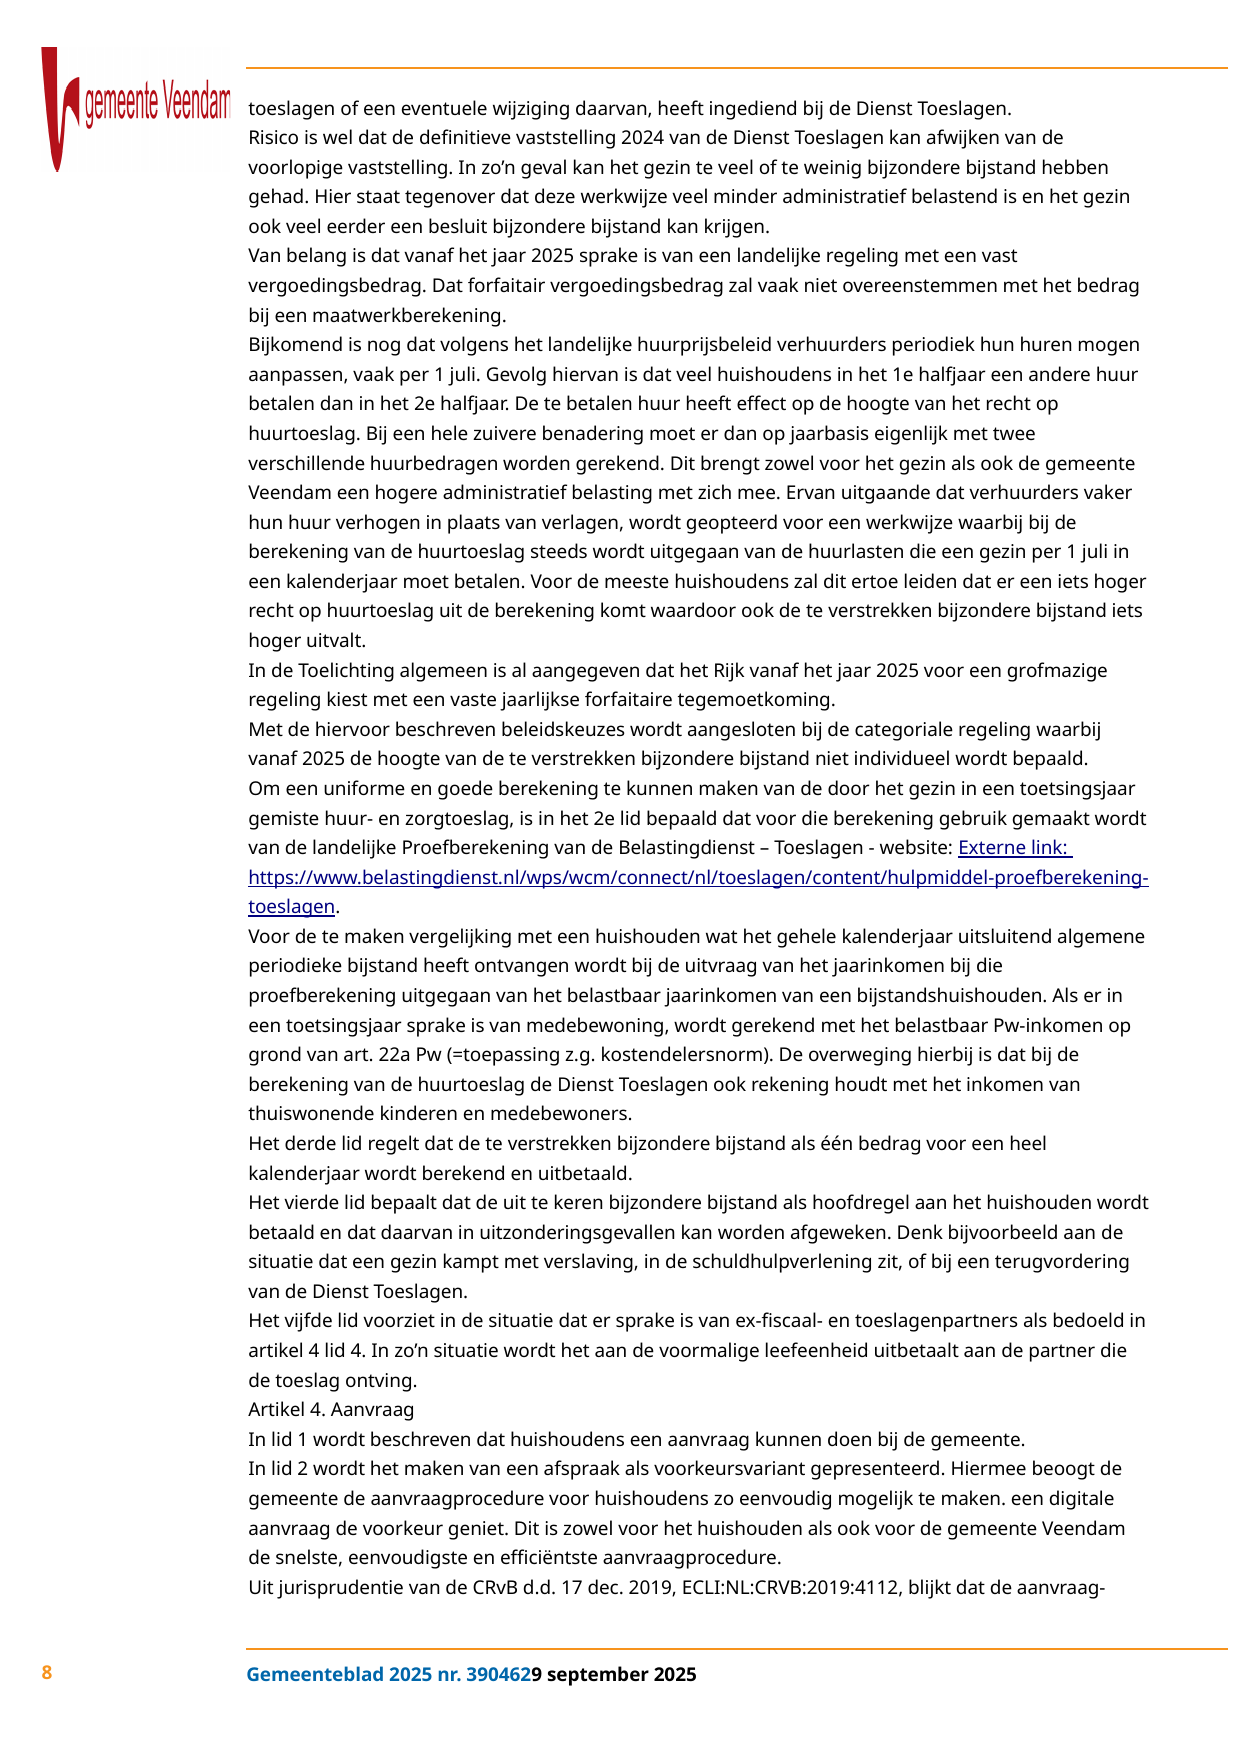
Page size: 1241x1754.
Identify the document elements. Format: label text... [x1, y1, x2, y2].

text In lid 2 wordt het maken van een afspraak als voorkeursvariant gepresenteerd. Hiermee beoogt de gemeente de aanvraagprocedure voor huishoudens zo eenvoudig mogelijk te maken. een digitale aanvraag de voorkeur geniet. Dit is zowel voor het huishouden als ook voor de gemeente Veendam de snelste, eenvoudigste en efficiëntste aanvraagprocedure. [248, 1456, 1152, 1570]
text In de Toelichting algemeen is al aangegeven dat het Rijk vanaf het jaar 2025 voor een grofmazige regeling kiest met een vaste jaarlijkse forfaitaire tegemoetkoming. [248, 657, 1152, 712]
text Artikel 4. Aanvraag [248, 1396, 1152, 1422]
text Het vijfde lid voorziet in de situatie dat er sprake is van ex-fiscaal- en toeslagenpartners als bedoeld in artikel 4 lid 4. In zo’n situatie wordt het aan de voormalige leefeenheid uitbetaalt aan de partner die de toeslag ontving. [248, 1308, 1152, 1393]
text toeslagen of een eventuele wijziging daarvan, heeft ingediend bij de Dienst Toeslagen. [248, 95, 1152, 121]
text Om een uniforme en goede berekening te kunnen maken van de door het gezin in een toetsingsjaar gemiste huur- en zorgtoeslag, is in het 2e lid bepaald dat voor die berekening gebruik gemaakt wordt van de landelijke Proefberekening van de Belastingdienst – Toeslagen - website: Externe link: https://www.belastingdienst.nl/wps/wcm/connect/nl/toeslagen/content/hulpmiddel-proefberekening-toeslagen. [248, 775, 1152, 919]
text Het derde lid regelt dat de te verstrekken bijzondere bijstand als één bedrag voor een heel kalenderjaar wordt berekend en uitbetaald. [248, 1130, 1152, 1186]
text Met de hiervoor beschreven beleidskeuzes wordt aangesloten bij de categoriale regeling waarbij vanaf 2025 de hoogte van de te verstrekken bijzondere bijstand niet individueel wordt bepaald. [248, 716, 1152, 771]
text Bijkomend is nog dat volgens het landelijke huurprijsbeleid verhuurders periodiek hun huren mogen aanpassen, vaak per 1 juli. Gevolg hiervan is dat veel huishoudens in het 1e halfjaar een andere huur betalen dan in het 2e halfjaar. De te betalen huur heeft effect op de hoogte van het recht op huurtoeslag. Bij een hele zuivere benadering moet er dan op jaarbasis eigenlijk met twee verschillende huurbedragen worden gerekend. Dit brengt zowel voor het gezin als ook de gemeente Veendam een hogere administratief belasting met zich mee. Ervan uitgaande dat verhuurders vaker hun huur verhogen in plaats van verlagen, wordt geopteerd voor een werkwijze waarbij bij de berekening van de huurtoeslag steeds wordt uitgegaan van de huurlasten die een gezin per 1 juli in een kalenderjaar moet betalen. Voor de meeste huishoudens zal dit ertoe leiden dat er een iets hoger recht op huurtoeslag uit de berekening komt waardoor ook de te verstrekken bijzondere bijstand iets hoger uitvalt. [248, 331, 1152, 653]
text Voor de te maken vergelijking met een huishouden wat het gehele kalenderjaar uitsluitend algemene periodieke bijstand heeft ontvangen wordt bij de uitvraag van het jaarinkomen bij die proefberekening uitgegaan van het belastbaar jaarinkomen van een bijstandshuishouden. Als er in een toetsingsjaar sprake is van medebewoning, wordt gerekend met het belastbaar Pw-inkomen op grond van art. 22a Pw (=toepassing z.g. kostendelersnorm). De overweging hierbij is dat bij de berekening van de huurtoeslag de Dienst Toeslagen ook rekening houdt met het inkomen van thuiswonende kinderen en medebewoners. [248, 923, 1152, 1126]
text Het vierde lid bepaalt dat de uit te keren bijzondere bijstand als hoofdregel aan het huishouden wordt betaald en dat daarvan in uitzonderingsgevallen kan worden afgeweken. Denk bijvoorbeeld aan de situatie dat een gezin kampt met verslaving, in de schuldhulpverlening zit, of bij een terugvordering van de Dienst Toeslagen. [248, 1189, 1152, 1304]
text Risico is wel dat de definitieve vaststelling 2024 van de Dienst Toeslagen kan afwijken van de voorlopige vaststelling. In zo’n geval kan het gezin te veel of te weinig bijzondere bijstand hebben gehad. Hier staat tegenover dat deze werkwijze veel minder administratief belastend is en het gezin ook veel eerder een besluit bijzondere bijstand kan krijgen. [248, 124, 1152, 239]
picture [41, 47, 231, 172]
text Van belang is dat vanaf het jaar 2025 sprake is van een landelijke regeling met een vast vergoedingsbedrag. Dat forfaitair vergoedingsbedrag zal vaak niet overeenstemmen met het bedrag bij een maatwerkberekening. [248, 243, 1152, 328]
text Uit jurisprudentie van de CRvB d.d. 17 dec. 2019, ECLI:NL:CRVB:2019:4112, blijkt dat de aanvraag- [248, 1574, 1152, 1600]
text In lid 1 wordt beschreven dat huishoudens een aanvraag kunnen doen bij de gemeente. [248, 1426, 1152, 1452]
